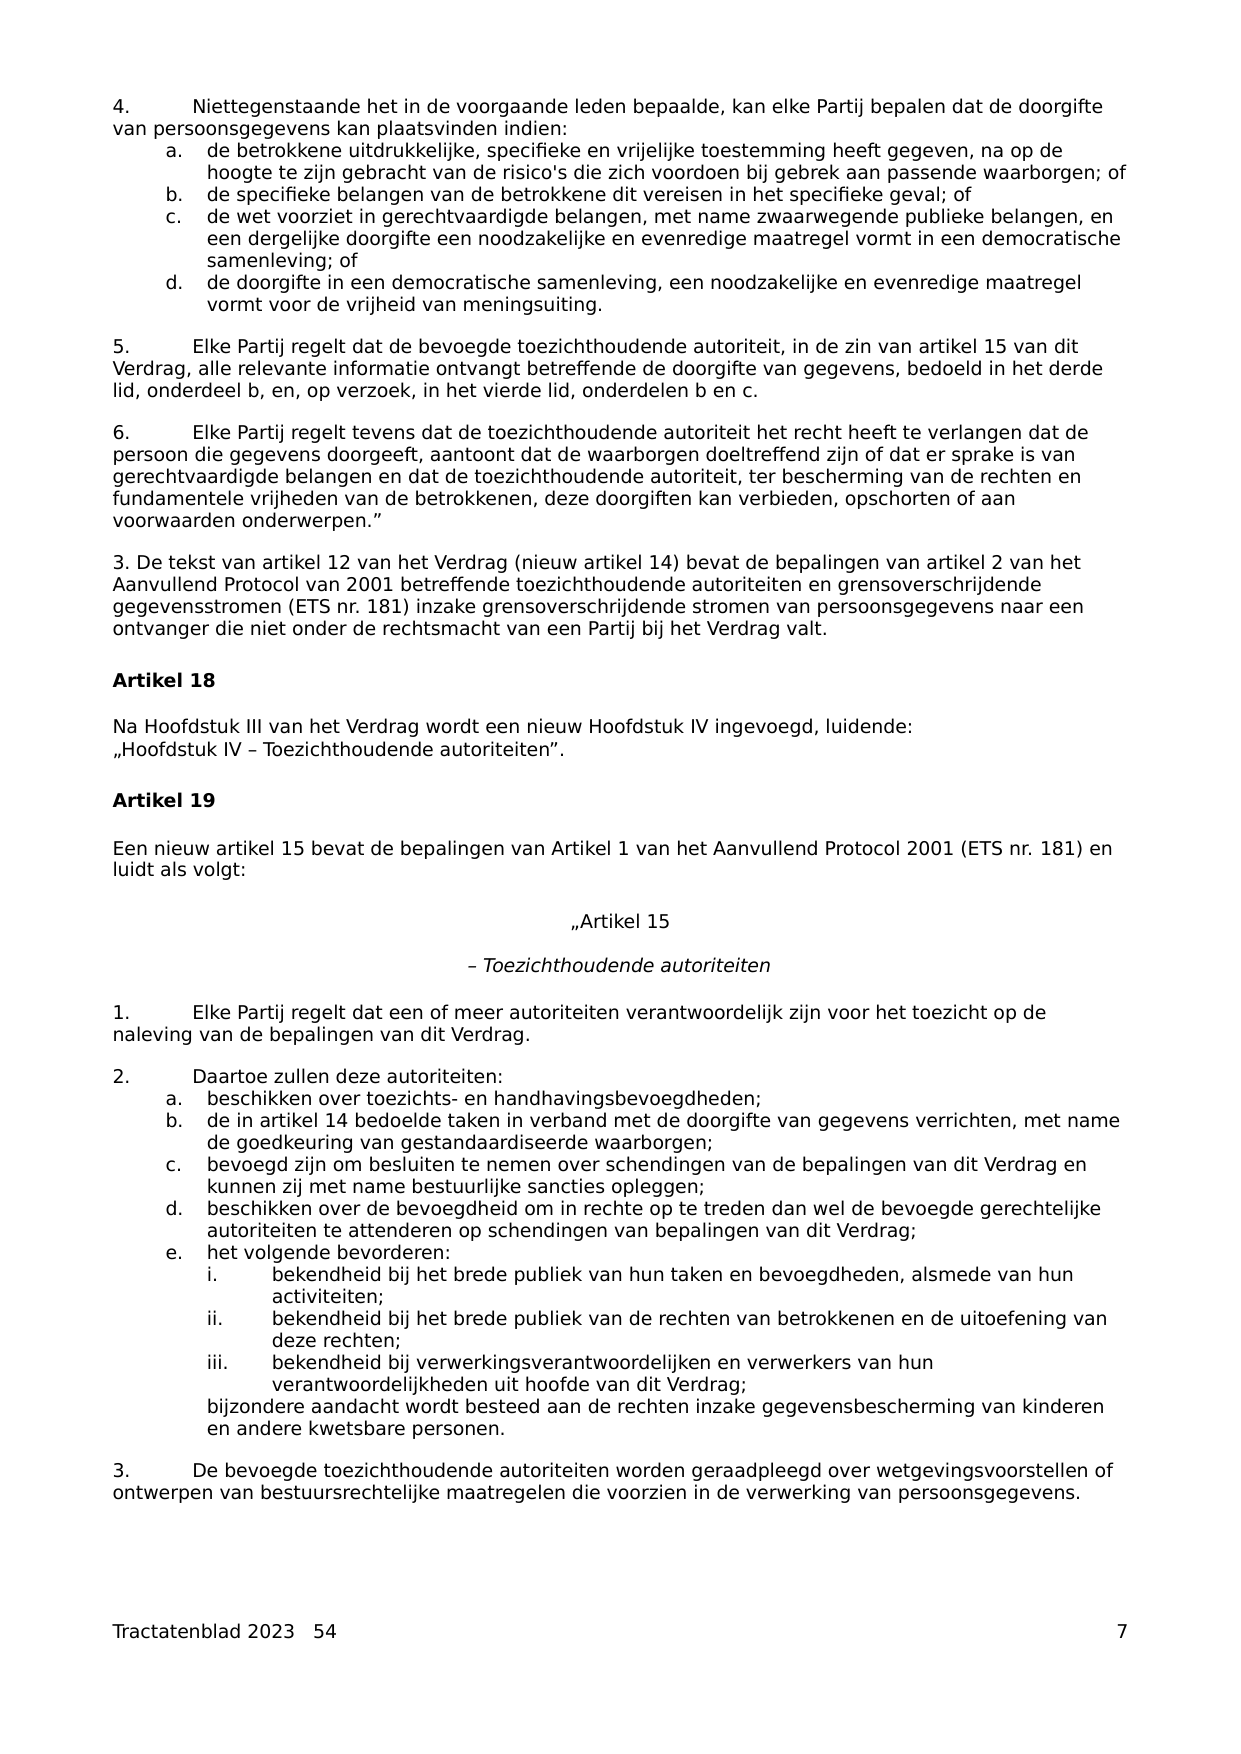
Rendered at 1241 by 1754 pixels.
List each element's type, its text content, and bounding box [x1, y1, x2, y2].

text iii. bekendheid bij verwerkingsverantwoordelijken en verwerkers van hun verantwoordelijkheden uit hoofde van dit Verdrag; [207, 1352, 1128, 1396]
subtitle „Artikel 15 – Toezichthoudende autoriteiten [112, 911, 1128, 977]
text 6. Elke Partij regelt tevens dat de toezichthoudende autoriteit het recht heeft te verlangen dat de persoon die gegevens doorgeeft, aantoont dat de waarborgen doeltreffend zijn of dat er sprake is van gerechtvaardigde belangen en dat de toezichthoudende autoriteit, ter bescherming van de rechten en fundamentele vrijheden van de betrokkenen, deze doorgiften kan verbieden, opschorten of aan voorwaarden onderwerpen.” [112, 422, 1128, 532]
text bijzondere aandacht wordt besteed aan de rechten inzake gegevensbescherming van kinderen en andere kwetsbare personen. [207, 1396, 1128, 1440]
text a. beschikken over toezichts- en handhavingsbevoegdheden; [165, 1088, 1128, 1110]
text 4. Niettegenstaande het in de voorgaande leden bepaalde, kan elke Partij bepalen dat de doorgifte van persoonsgegevens kan plaatsvinden indien: [112, 96, 1128, 140]
text d. de doorgifte in een democratische samenleving, een noodzakelijke en evenredige maatregel vormt voor de vrijheid van meningsuiting. [165, 272, 1128, 316]
text 1. Elke Partij regelt dat een of meer autoriteiten verantwoordelijk zijn voor het toezicht op de naleving van de bepalingen van dit Verdrag. [112, 1002, 1128, 1046]
text ii. bekendheid bij het brede publiek van de rechten van betrokkenen en de uitoefening van deze rechten; [207, 1308, 1128, 1352]
text c. de wet voorziet in gerechtvaardigde belangen, met name zwaarwegende publieke belangen, en een dergelijke doorgifte een noodzakelijke en evenredige maatregel vormt in een democratische samenleving; of [165, 206, 1128, 272]
text 3. De tekst van artikel 12 van het Verdrag (nieuw artikel 14) bevat de bepalingen van artikel 2 van het Aanvullend Protocol van 2001 betreffende toezichthoudende autoriteiten en grensoverschrijdende gegevensstromen (ETS nr. 181) inzake grensoverschrijdende stromen van persoonsgegevens naar een ontvanger die niet onder de rechtsmacht van een Partij bij het Verdrag valt. [112, 552, 1128, 639]
text b. de in artikel 14 bedoelde taken in verband met de doorgifte van gegevens verrichten, met name de goedkeuring van gestandaardiseerde waarborgen; [165, 1110, 1128, 1154]
subtitle Artikel 18 [112, 669, 1128, 691]
text b. de specifieke belangen van de betrokkene dit vereisen in het specifieke geval; of [165, 184, 1128, 206]
text c. bevoegd zijn om besluiten te nemen over schendingen van de bepalingen van dit Verdrag en kunnen zij met name bestuurlijke sancties opleggen; [165, 1154, 1128, 1198]
text 2. Daartoe zullen deze autoriteiten: [112, 1066, 1128, 1088]
text a. de betrokkene uitdrukkelijke, specifieke en vrijelijke toestemming heeft gegeven, na op de hoogte te zijn gebracht van de risico's die zich voordoen bij gebrek aan passende waarborgen; of [165, 140, 1128, 184]
text i. bekendheid bij het brede publiek van hun taken en bevoegdheden, alsmede van hun activiteiten; [207, 1264, 1128, 1308]
text Na Hoofdstuk III van het Verdrag wordt een nieuw Hoofdstuk IV ingevoegd, luidende: [112, 716, 1128, 738]
text „Hoofdstuk IV – Toezichthoudende autoriteiten”. [112, 738, 1128, 760]
text d. beschikken over de bevoegdheid om in rechte op te treden dan wel de bevoegde gerechtelijke autoriteiten te attenderen op schendingen van bepalingen van dit Verdrag; [165, 1198, 1128, 1242]
text e. het volgende bevorderen: [165, 1242, 1128, 1264]
subtitle Artikel 19 [112, 790, 1128, 812]
text Een nieuw artikel 15 bevat de bepalingen van Artikel 1 van het Aanvullend Protocol 2001 (ETS nr. 181) en luidt als volgt: [112, 837, 1128, 881]
text 5. Elke Partij regelt dat de bevoegde toezichthoudende autoriteit, in de zin van artikel 15 van dit Verdrag, alle relevante informatie ontvangt betreffende de doorgifte van gegevens, bedoeld in het derde lid, onderdeel b, en, op verzoek, in het vierde lid, onderdelen b en c. [112, 336, 1128, 402]
text 3. De bevoegde toezichthoudende autoriteiten worden geraadpleegd over wetgevingsvoorstellen of ontwerpen van bestuursrechtelijke maatregelen die voorzien in de verwerking van persoonsgegevens. [112, 1460, 1128, 1504]
